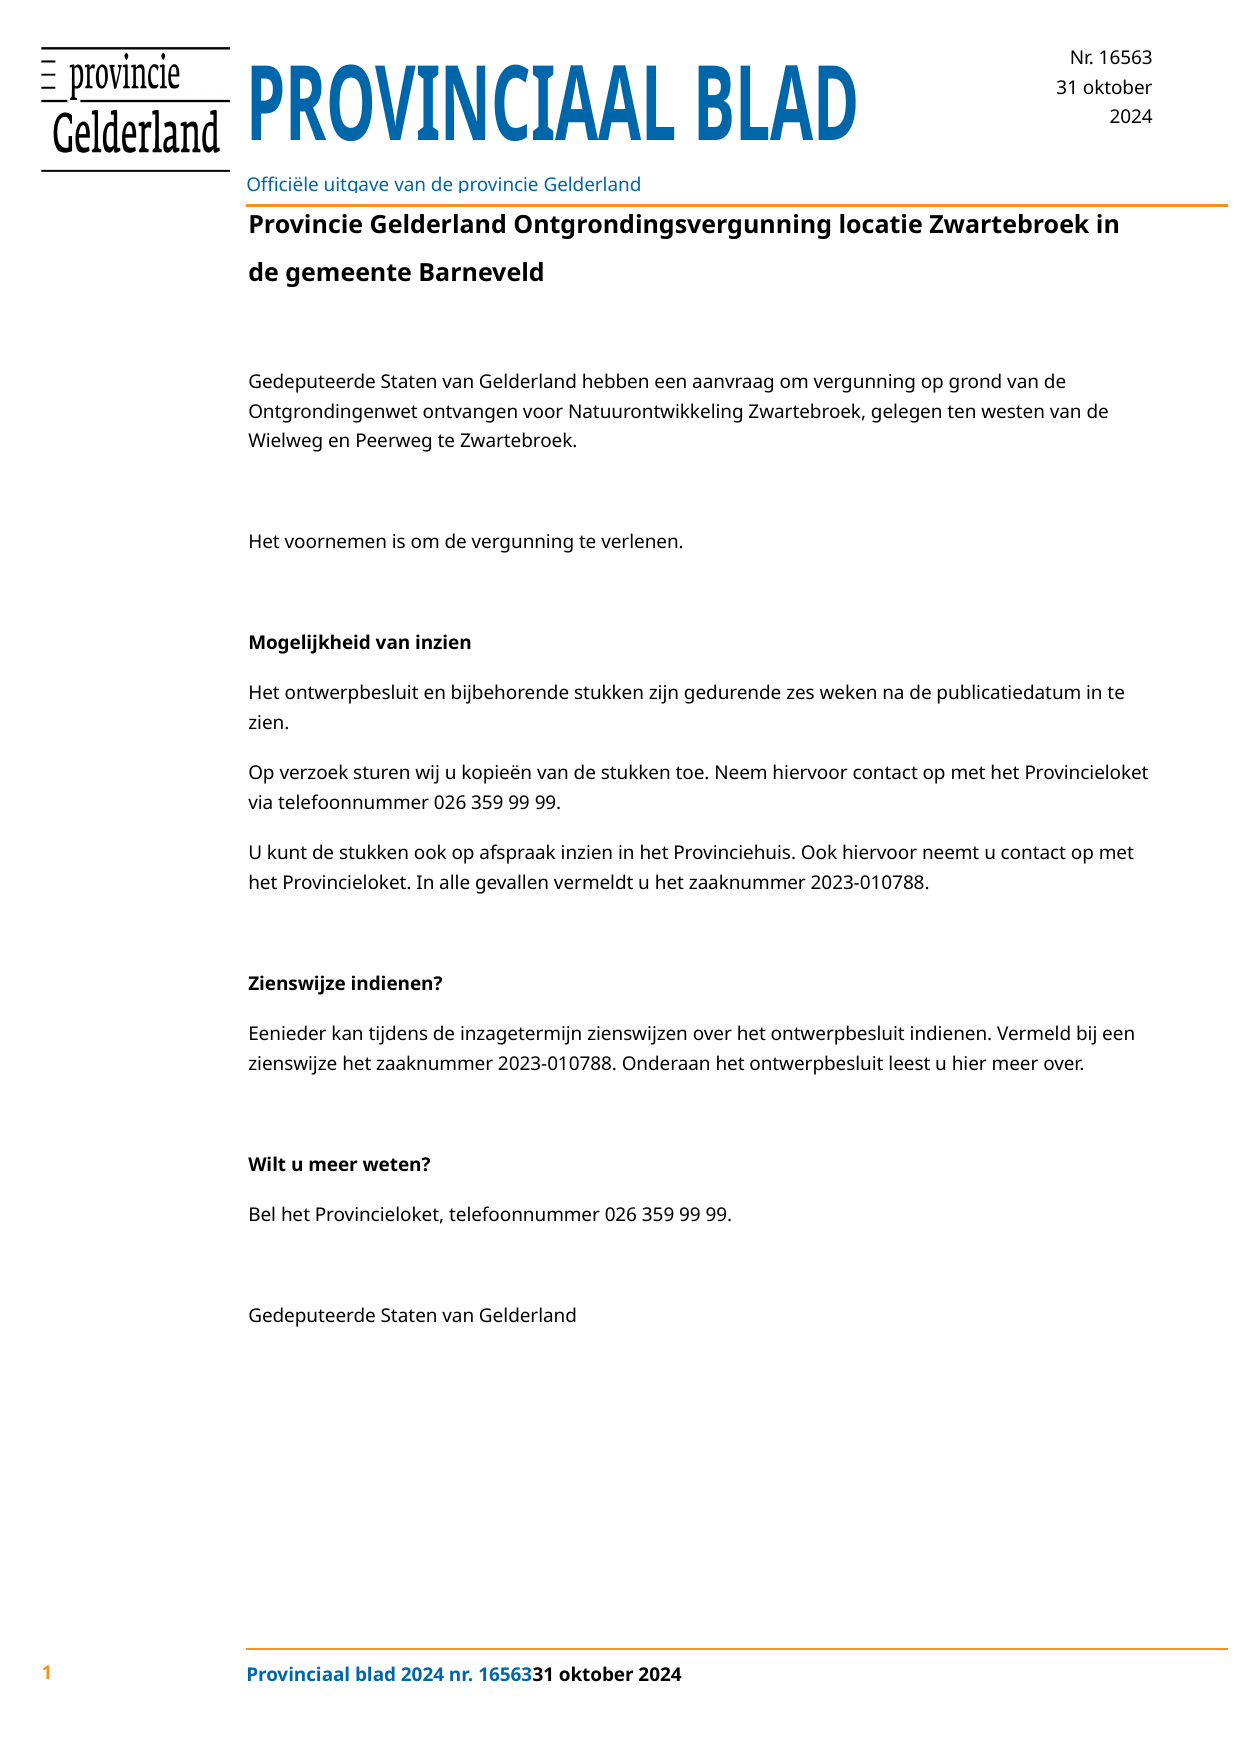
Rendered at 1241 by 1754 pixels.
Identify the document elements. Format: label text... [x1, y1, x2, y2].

text Eenieder kan tijdens de inzagetermijn zienswijzen over het ontwerpbesluit indienen. Vermeld bij een zienswijze het zaaknummer 2023-010788. Onderaan het ontwerpbesluit leest u hier meer over. [248, 1020, 1152, 1076]
text Provincie Gelderland Ontgrondingsvergunning locatie Zwartebroek in de gemeente Barneveld [248, 207, 1152, 288]
text U kunt de stukken ook op afspraak inzien in het Provinciehuis. Ook hiervoor neemt u contact op met het Provincieloket. In alle gevallen vermeldt u het zaaknummer 2023-010788. [248, 839, 1152, 895]
text Gedeputeerde Staten van Gelderland [248, 1302, 1152, 1328]
text Het ontwerpbesluit en bijbehorende stukken zijn gedurende zes weken na de publicatiedatum in te zien. [248, 679, 1152, 735]
text Op verzoek sturen wij u kopieën van de stukken toe. Neem hiervoor contact op met het Provincieloket via telefoonnummer 026 359 99 99. [248, 759, 1152, 815]
text Zienswijze indienen? [248, 970, 1152, 996]
text Mogelijkheid van inzien [248, 629, 1152, 655]
text Bel het Provincieloket, telefoonnummer 026 359 99 99. [248, 1201, 1152, 1227]
text Het voornemen is om de vergunning te verlenen. [248, 528, 1152, 554]
text Gedeputeerde Staten van Gelderland hebben een aanvraag om vergunning op grond van de Ontgrondingenwet ontvangen voor Natuurontwikkeling Zwartebroek, gelegen ten westen van de Wielweg en Peerweg te Zwartebroek. [248, 368, 1152, 453]
text Wilt u meer weten? [248, 1151, 1152, 1177]
picture [41, 47, 231, 172]
